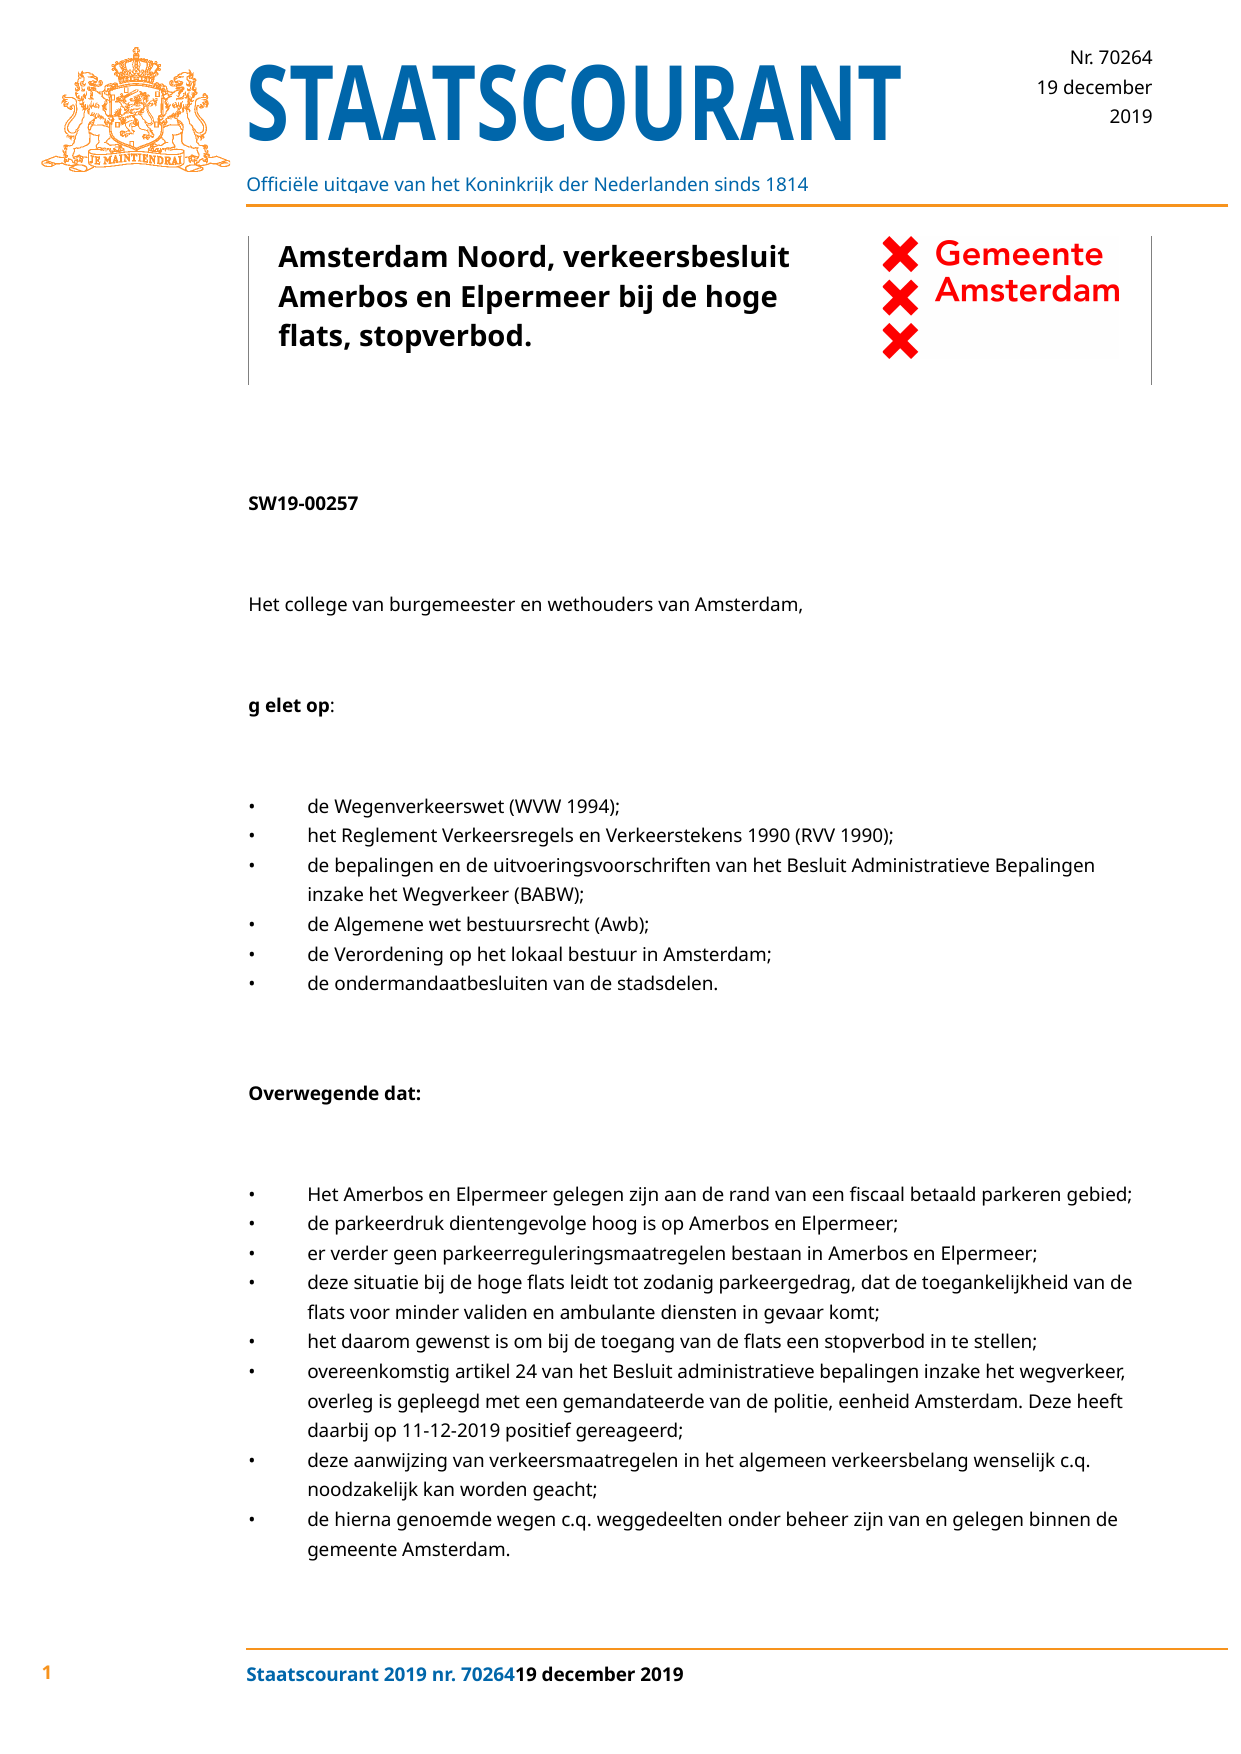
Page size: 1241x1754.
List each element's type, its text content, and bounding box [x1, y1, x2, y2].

list de bepalingen en de uitvoeringsvoorschriften van het Besluit Administratieve Bepalingen inzake het Wegverkeer (BABW); [248, 852, 1152, 907]
list deze situatie bij de hoge flats leidt tot zodanig parkeergedrag, dat de toegankelijkheid van de flats voor minder validen en ambulante diensten in gevaar komt; [248, 1269, 1152, 1325]
list er verder geen parkeerreguleringsmaatregelen bestaan in Amerbos en Elpermeer; [248, 1240, 1152, 1266]
list de ondermandaatbesluiten van de stadsdelen. [248, 970, 1152, 996]
list het daarom gewenst is om bij de toegang van de flats een stopverbod in te stellen; [248, 1329, 1152, 1354]
list de Wegenverkeerswet (WVW 1994); [248, 793, 1152, 819]
picture [882, 236, 1119, 359]
text g elet op: [248, 692, 1152, 718]
text SW19-00257 [248, 490, 1152, 516]
list de Algemene wet bestuursrecht (Awb); [248, 911, 1152, 937]
table_header [850, 236, 1151, 385]
text Het college van burgemeester en wethouders van Amsterdam, [248, 591, 1152, 617]
text Overwegende dat: [248, 1080, 1152, 1106]
list overeenkomstig artikel 24 van het Besluit administratieve bepalingen inzake het wegverkeer, overleg is gepleegd met een gemandateerde van de politie, eenheid Amsterdam. Deze heeft daarbij op 11-12-2019 positief gereageerd; [248, 1358, 1152, 1443]
list de Verordening op het lokaal bestuur in Amsterdam; [248, 941, 1152, 967]
list het Reglement Verkeersregels en Verkeerstekens 1990 (RVV 1990); [248, 822, 1152, 848]
list de hierna genoemde wegen c.q. weggedeelten onder beheer zijn van en gelegen binnen de gemeente Amsterdam. [248, 1506, 1152, 1562]
list Het Amerbos en Elpermeer gelegen zijn aan de rand van een fiscaal betaald parkeren gebied; [248, 1181, 1152, 1207]
table_header Amsterdam Noord, verkeersbesluit Amerbos en Elpermeer bij de hoge flats, stopverbod. [249, 236, 850, 385]
list de parkeerdruk dientengevolge hoog is op Amerbos en Elpermeer; [248, 1210, 1152, 1236]
picture [41, 47, 231, 172]
list deze aanwijzing van verkeersmaatregelen in het algemeen verkeersbelang wenselijk c.q. noodzakelijk kan worden geacht; [248, 1447, 1152, 1502]
